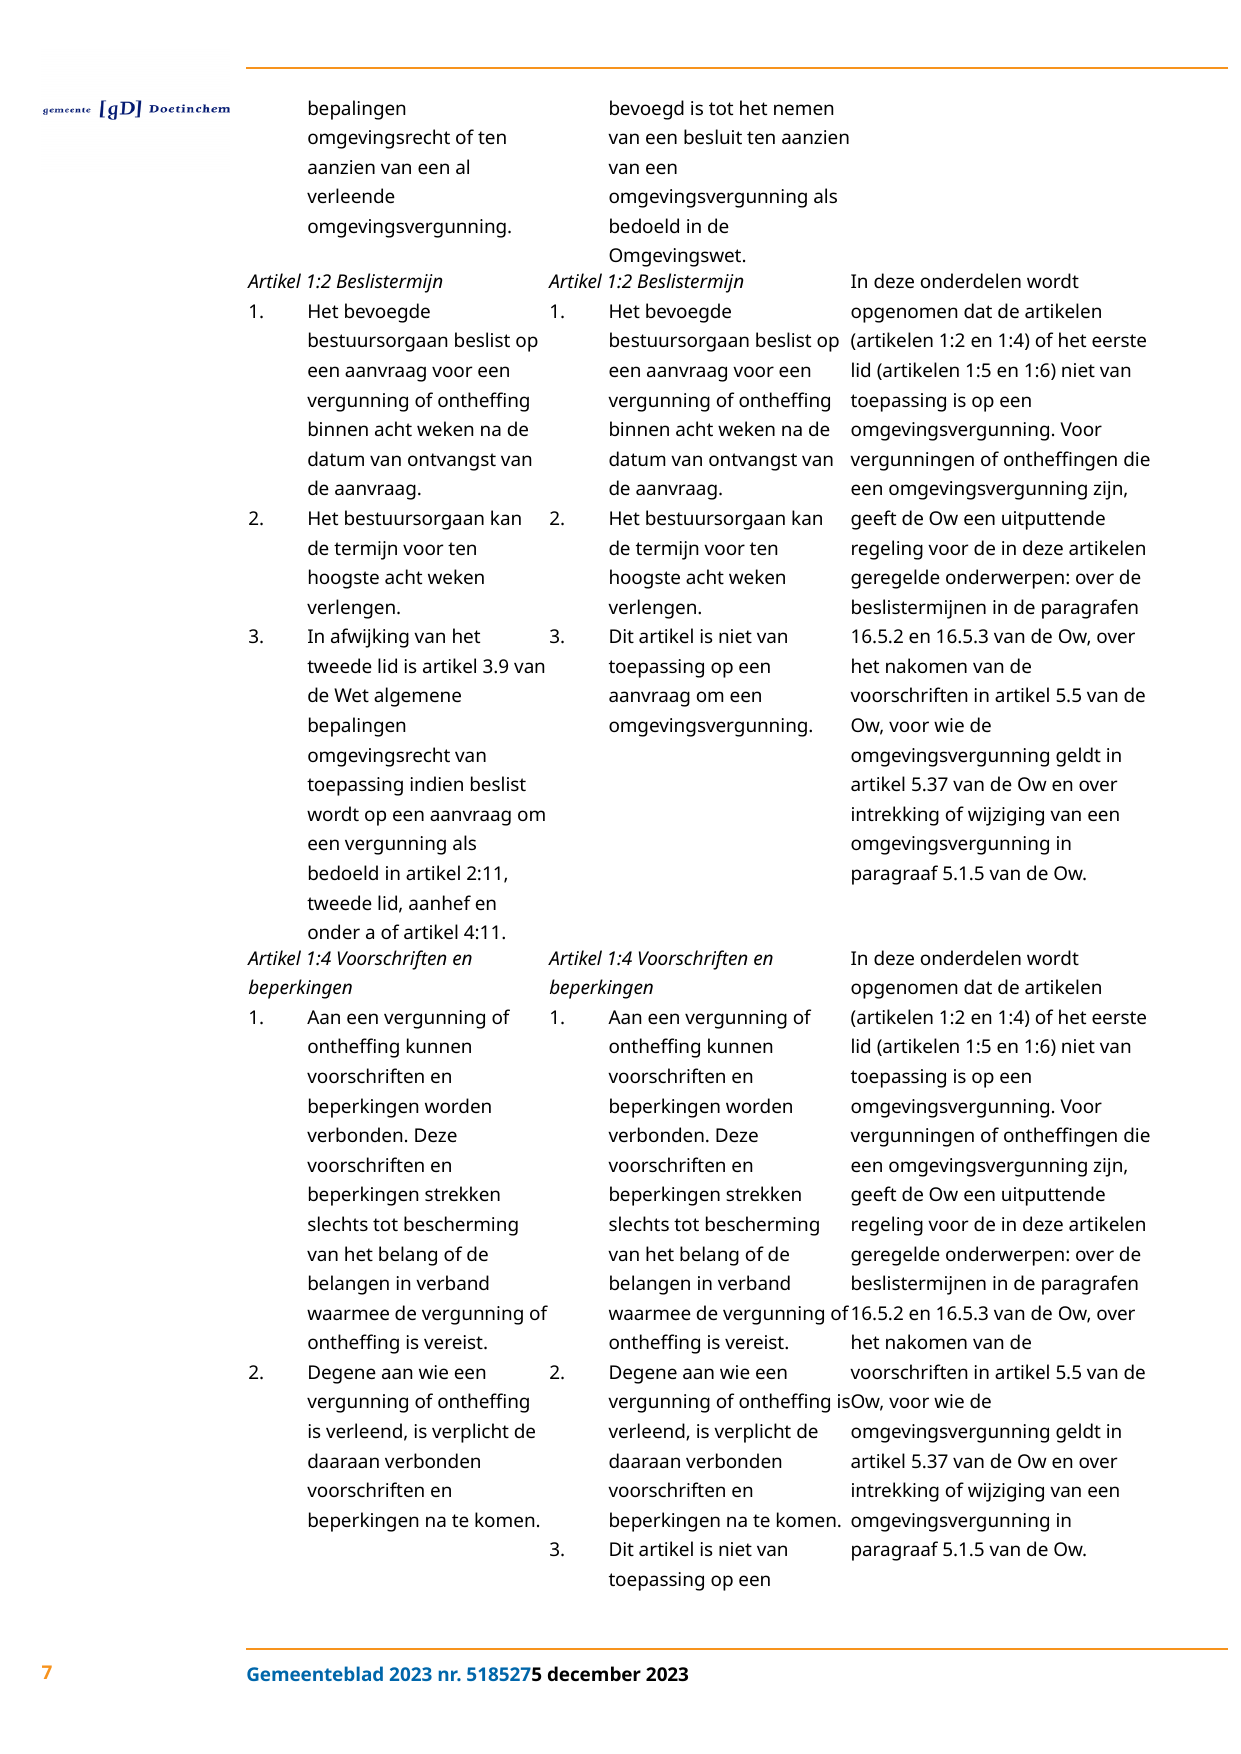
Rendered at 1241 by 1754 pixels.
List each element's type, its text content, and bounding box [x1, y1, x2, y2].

table_cell Artikel 1:4 Voorschriften en beperkingen Aan een vergunning of ontheffing kunnen voorschriften en beperkingen worden verbonden. Deze voorschriften en beperkingen strekken slechts tot bescherming van het belang of de belangen in verband waarmee de vergunning of ontheffing is vereist. Degene aan wie een vergunning of ontheffing is verleend, is verplicht de daaraan verbonden voorschriften en beperkingen na te komen. Dit artikel is niet van toepassing op een [549, 945, 850, 1592]
table_cell bevoegd is tot het nemen van een besluit ten aanzien van een omgevingsvergunning als bedoeld in de Omgevingswet. [549, 95, 850, 268]
table_cell [850, 95, 1152, 268]
table_cell Artikel 1:2 Beslistermijn Het bevoegde bestuursorgaan beslist op een aanvraag voor een vergunning of ontheffing binnen acht weken na de datum van ontvangst van de aanvraag. Het bestuursorgaan kan de termijn voor ten hoogste acht weken verlengen. In afwijking van het tweede lid is artikel 3.9 van de Wet algemene bepalingen omgevingsrecht van toepassing indien beslist wordt op een aanvraag om een vergunning als bedoeld in artikel 2:11, tweede lid, aanhef en onder a of artikel 4:11. [248, 269, 549, 945]
table_cell Artikel 1:2 Beslistermijn Het bevoegde bestuursorgaan beslist op een aanvraag voor een vergunning of ontheffing binnen acht weken na de datum van ontvangst van de aanvraag. Het bestuursorgaan kan de termijn voor ten hoogste acht weken verlengen. Dit artikel is niet van toepassing op een aanvraag om een omgevingsvergunning. [549, 269, 850, 945]
table_cell In deze onderdelen wordt opgenomen dat de artikelen (artikelen 1:2 en 1:4) of het eerste lid (artikelen 1:5 en 1:6) niet van toepassing is op een omgevingsvergunning. Voor vergunningen of ontheffingen die een omgevingsvergunning zijn, geeft de Ow een uitputtende regeling voor de in deze artikelen geregelde onderwerpen: over de beslistermijnen in de paragrafen 16.5.2 en 16.5.3 van de Ow, over het nakomen van de voorschriften in artikel 5.5 van de Ow, voor wie de omgevingsvergunning geldt in artikel 5.37 van de Ow en over intrekking of wijziging van een omgevingsvergunning in paragraaf 5.1.5 van de Ow. [850, 945, 1152, 1592]
table_cell In deze onderdelen wordt opgenomen dat de artikelen (artikelen 1:2 en 1:4) of het eerste lid (artikelen 1:5 en 1:6) niet van toepassing is op een omgevingsvergunning. Voor vergunningen of ontheffingen die een omgevingsvergunning zijn, geeft de Ow een uitputtende regeling voor de in deze artikelen geregelde onderwerpen: over de beslistermijnen in de paragrafen 16.5.2 en 16.5.3 van de Ow, over het nakomen van de voorschriften in artikel 5.5 van de Ow, voor wie de omgevingsvergunning geldt in artikel 5.37 van de Ow en over intrekking of wijziging van een omgevingsvergunning in paragraaf 5.1.5 van de Ow. [850, 269, 1152, 945]
picture [41, 47, 231, 172]
table_cell bepalingen omgevingsrecht of ten aanzien van een al verleende omgevingsvergunning. [248, 95, 549, 268]
table_cell Artikel 1:4 Voorschriften en beperkingen Aan een vergunning of ontheffing kunnen voorschriften en beperkingen worden verbonden. Deze voorschriften en beperkingen strekken slechts tot bescherming van het belang of de belangen in verband waarmee de vergunning of ontheffing is vereist. Degene aan wie een vergunning of ontheffing is verleend, is verplicht de daaraan verbonden voorschriften en beperkingen na te komen. [248, 945, 549, 1592]
